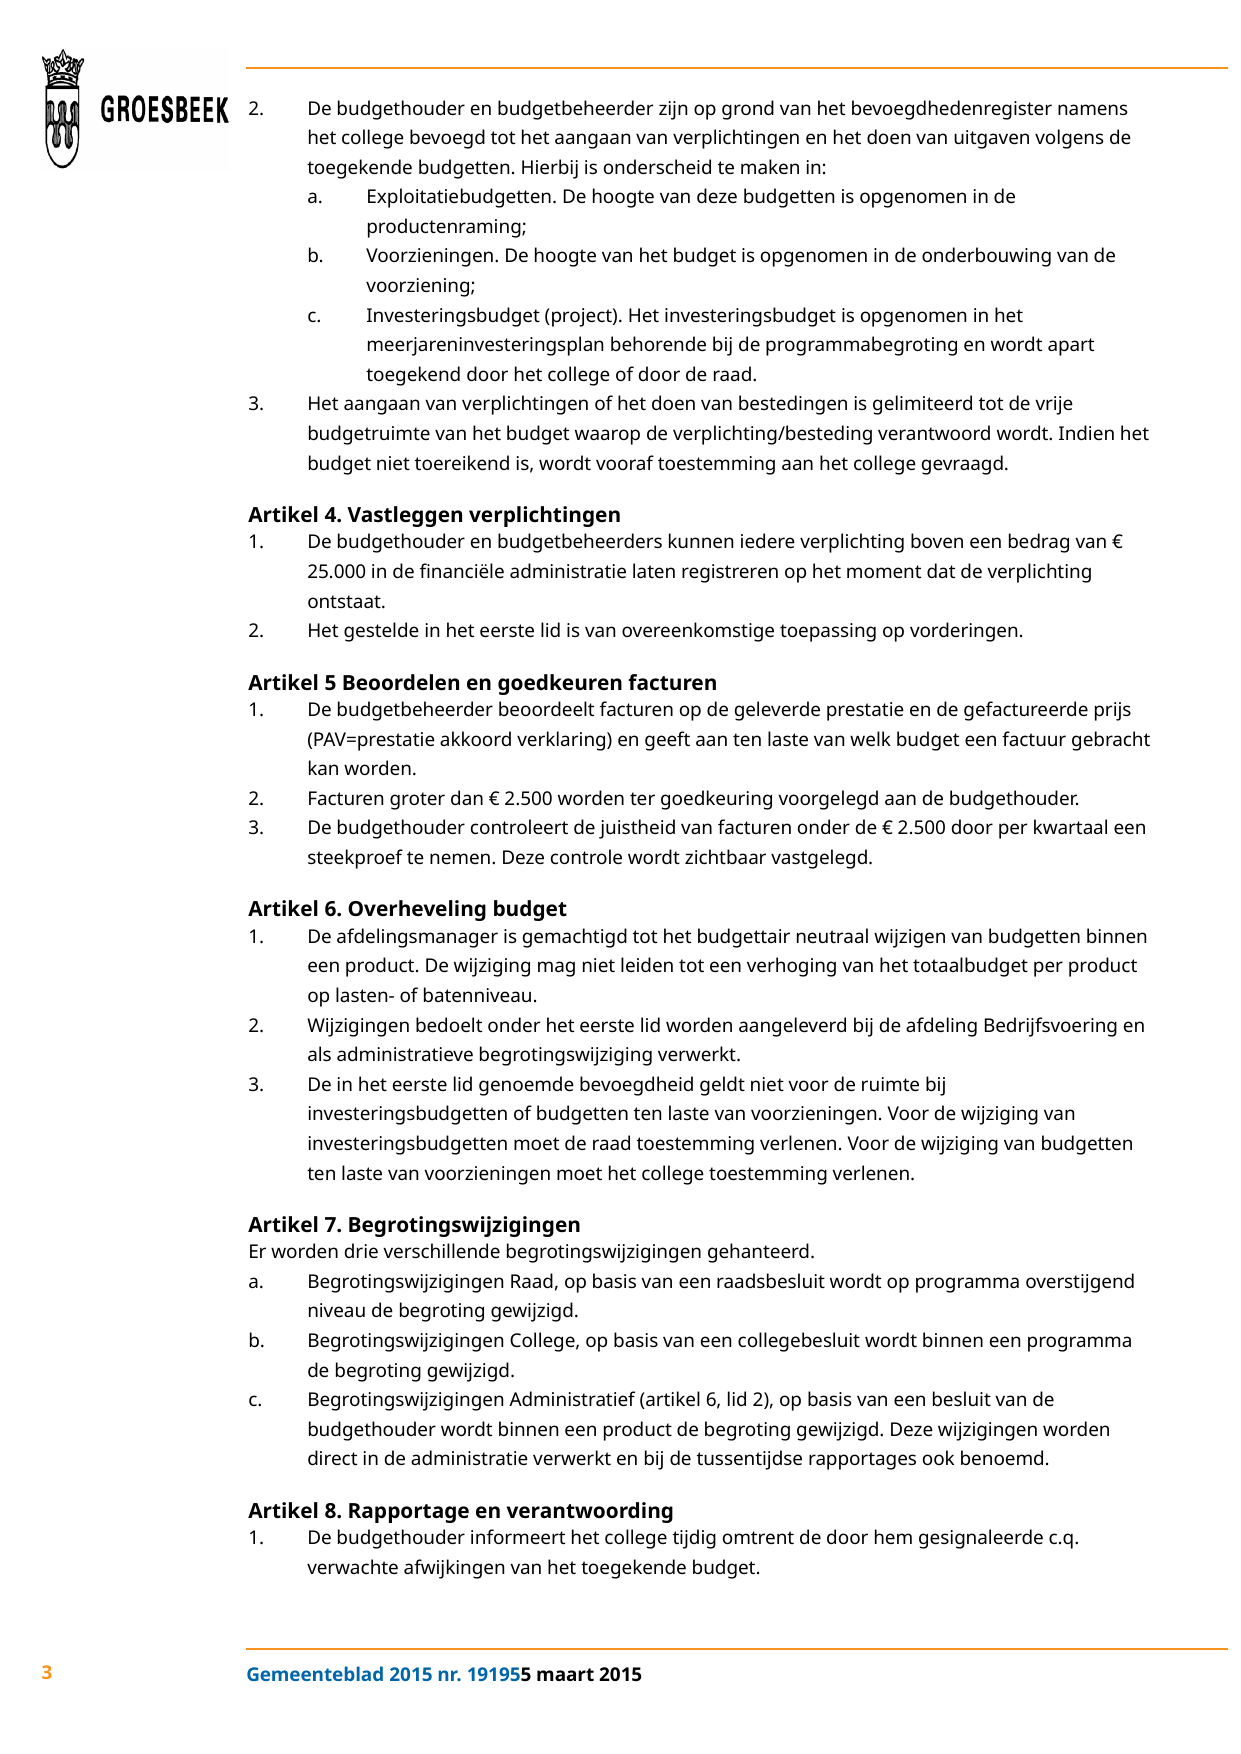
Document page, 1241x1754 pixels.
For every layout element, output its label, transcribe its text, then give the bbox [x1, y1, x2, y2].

text Artikel 7. Begrotingswijzigingen [248, 1210, 1152, 1238]
list Het aangaan van verplichtingen of het doen van bestedingen is gelimiteerd tot de vrije budgetruimte van het budget waarop de verplichting/besteding verantwoord wordt. Indien het budget niet toereikend is, wordt vooraf toestemming aan het college gevraagd. [248, 391, 1152, 476]
list De in het eerste lid genoemde bevoegdheid geldt niet voor de ruimte bij investeringsbudgetten of budgetten ten laste van voorzieningen. Voor de wijziging van investeringsbudgetten moet de raad toestemming verlenen. Voor de wijziging van budgetten ten laste van voorzieningen moet het college toestemming verlenen. [248, 1071, 1152, 1185]
list Investeringsbudget (project). Het investeringsbudget is opgenomen in het meerjareninvesteringsplan behorende bij de programmabegroting en wordt apart toegekend door het college of door de raad. [307, 302, 1152, 387]
picture [41, 47, 231, 172]
text Artikel 8. Rapportage en verantwoording [248, 1496, 1152, 1524]
list Wijzigingen bedoelt onder het eerste lid worden aangeleverd bij de afdeling Bedrijfsvoering en als administratieve begrotingswijziging verwerkt. [248, 1012, 1152, 1067]
list Facturen groter dan € 2.500 worden ter goedkeuring voorgelegd aan de budgethouder. [248, 785, 1152, 811]
list De budgethouder en budgetbeheerders kunnen iedere verplichting boven een bedrag van € 25.000 in de financiële administratie laten registreren op het moment dat de verplichting ontstaat. [248, 529, 1152, 613]
list Begrotingswijzigingen College, op basis van een collegebesluit wordt binnen een programma de begroting gewijzigd. [248, 1327, 1152, 1383]
text Artikel 5 Beoordelen en goedkeuren facturen [248, 668, 1152, 696]
list De budgethouder informeert het college tijdig omtrent de door hem gesignaleerde c.q. verwachte afwijkingen van het toegekende budget. [248, 1524, 1152, 1580]
list De afdelingsmanager is gemachtigd tot het budgettair neutraal wijzigen van budgetten binnen een product. De wijziging mag niet leiden tot een verhoging van het totaalbudget per product op lasten- of batenniveau. [248, 923, 1152, 1008]
text Artikel 6. Overheveling budget [248, 894, 1152, 923]
list Voorzieningen. De hoogte van het budget is opgenomen in de onderbouwing van de voorziening; [307, 243, 1152, 298]
text Artikel 4. Vastleggen verplichtingen [248, 500, 1152, 529]
list Exploitatiebudgetten. De hoogte van deze budgetten is opgenomen in de productenraming; [307, 183, 1152, 239]
list Begrotingswijzigingen Administratief (artikel 6, lid 2), op basis van een besluit van de budgethouder wordt binnen een product de begroting gewijzigd. Deze wijzigingen worden direct in de administratie verwerkt en bij de tussentijdse rapportages ook benoemd. [248, 1386, 1152, 1471]
list Het gestelde in het eerste lid is van overeenkomstige toepassing op vorderingen. [248, 617, 1152, 643]
list De budgethouder controleert de juistheid van facturen onder de € 2.500 door per kwartaal een steekproef te nemen. Deze controle wordt zichtbaar vastgelegd. [248, 814, 1152, 870]
text Er worden drie verschillende begrotingswijzigingen gehanteerd. [248, 1238, 1152, 1264]
list De budgetbeheerder beoordeelt facturen op de geleverde prestatie en de gefactureerde prijs (PAV=prestatie akkoord verklaring) en geeft aan ten laste van welk budget een factuur gebracht kan worden. [248, 696, 1152, 781]
list De budgethouder en budgetbeheerder zijn op grond van het bevoegdhedenregister namens het college bevoegd tot het aangaan van verplichtingen en het doen van uitgaven volgens de toegekende budgetten. Hierbij is onderscheid te maken in: [248, 95, 1152, 180]
list Begrotingswijzigingen Raad, op basis van een raadsbesluit wordt op programma overstijgend niveau de begroting gewijzigd. [248, 1268, 1152, 1323]
